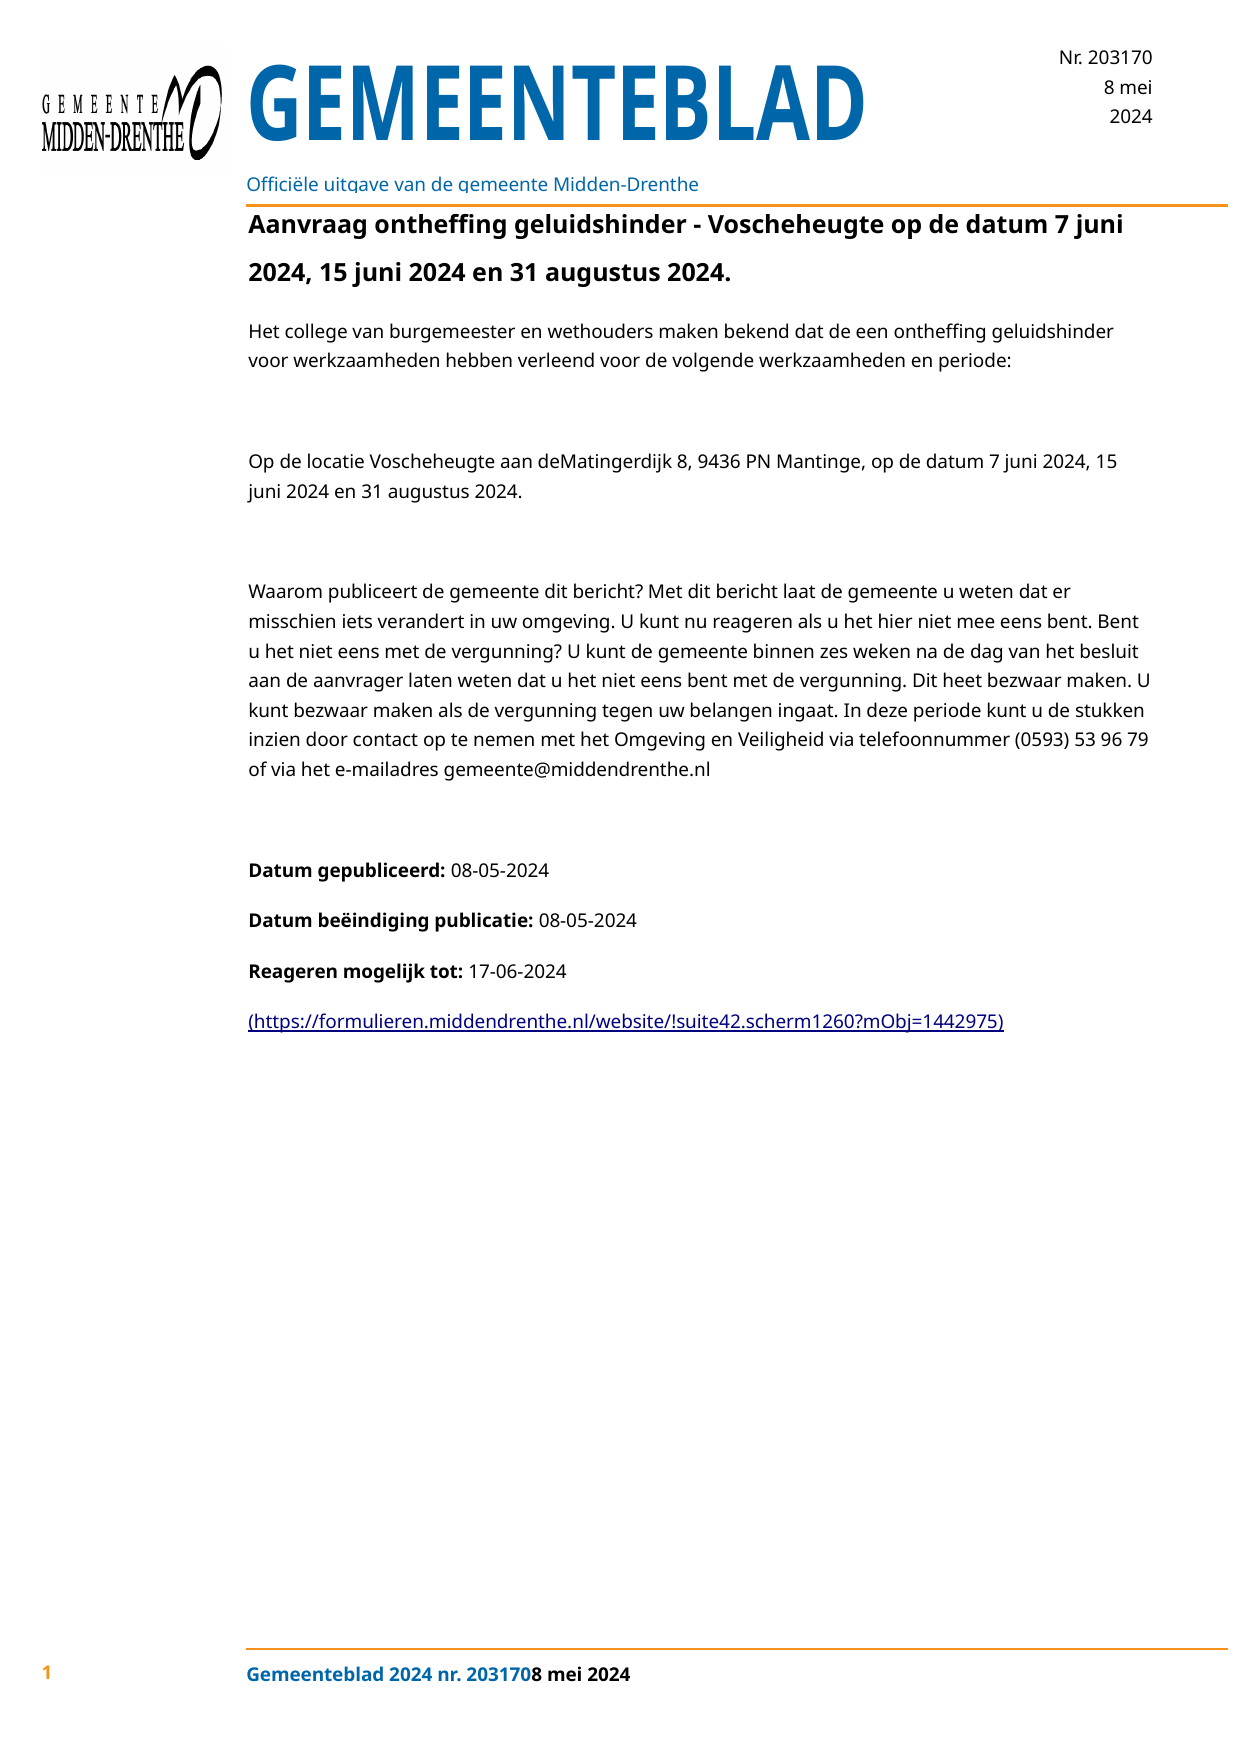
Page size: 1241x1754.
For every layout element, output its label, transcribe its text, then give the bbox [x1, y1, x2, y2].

text Reageren mogelijk tot: 17-06-2024 [248, 958, 1152, 984]
text (https://formulieren.middendrenthe.nl/website/!suite42.scherm1260?mObj=1442975) [248, 1008, 1152, 1034]
text Op de locatie Voscheheugte aan deMatingerdijk 8, 9436 PN Mantinge, op de datum 7 juni 2024, 15 juni 2024 en 31 augustus 2024. [248, 448, 1152, 504]
picture [41, 47, 231, 172]
text Datum gepubliceerd: 08-05-2024 [248, 857, 1152, 883]
text Aanvraag ontheffing geluidshinder - Voscheheugte op de datum 7 juni 2024, 15 juni 2024 en 31 augustus 2024. [248, 207, 1152, 288]
text Het college van burgemeester en wethouders maken bekend dat de een ontheffing geluidshinder voor werkzaamheden hebben verleend voor de volgende werkzaamheden en periode: [248, 318, 1152, 373]
text Waarom publiceert de gemeente dit bericht? Met dit bericht laat de gemeente u weten dat er misschien iets verandert in uw omgeving. U kunt nu reageren als u het hier niet mee eens bent. Bent u het niet eens met de vergunning? U kunt de gemeente binnen zes weken na de dag van het besluit aan de aanvrager laten weten dat u het niet eens bent met de vergunning. Dit heet bezwaar maken. U kunt bezwaar maken als de vergunning tegen uw belangen ingaat. In deze periode kunt u de stukken inzien door contact op te nemen met het Omgeving en Veiligheid via telefoonnummer (0593) 53 96 79 of via het e-mailadres gemeente@middendrenthe.nl [248, 579, 1152, 782]
text Datum beëindiging publicatie: 08-05-2024 [248, 907, 1152, 933]
